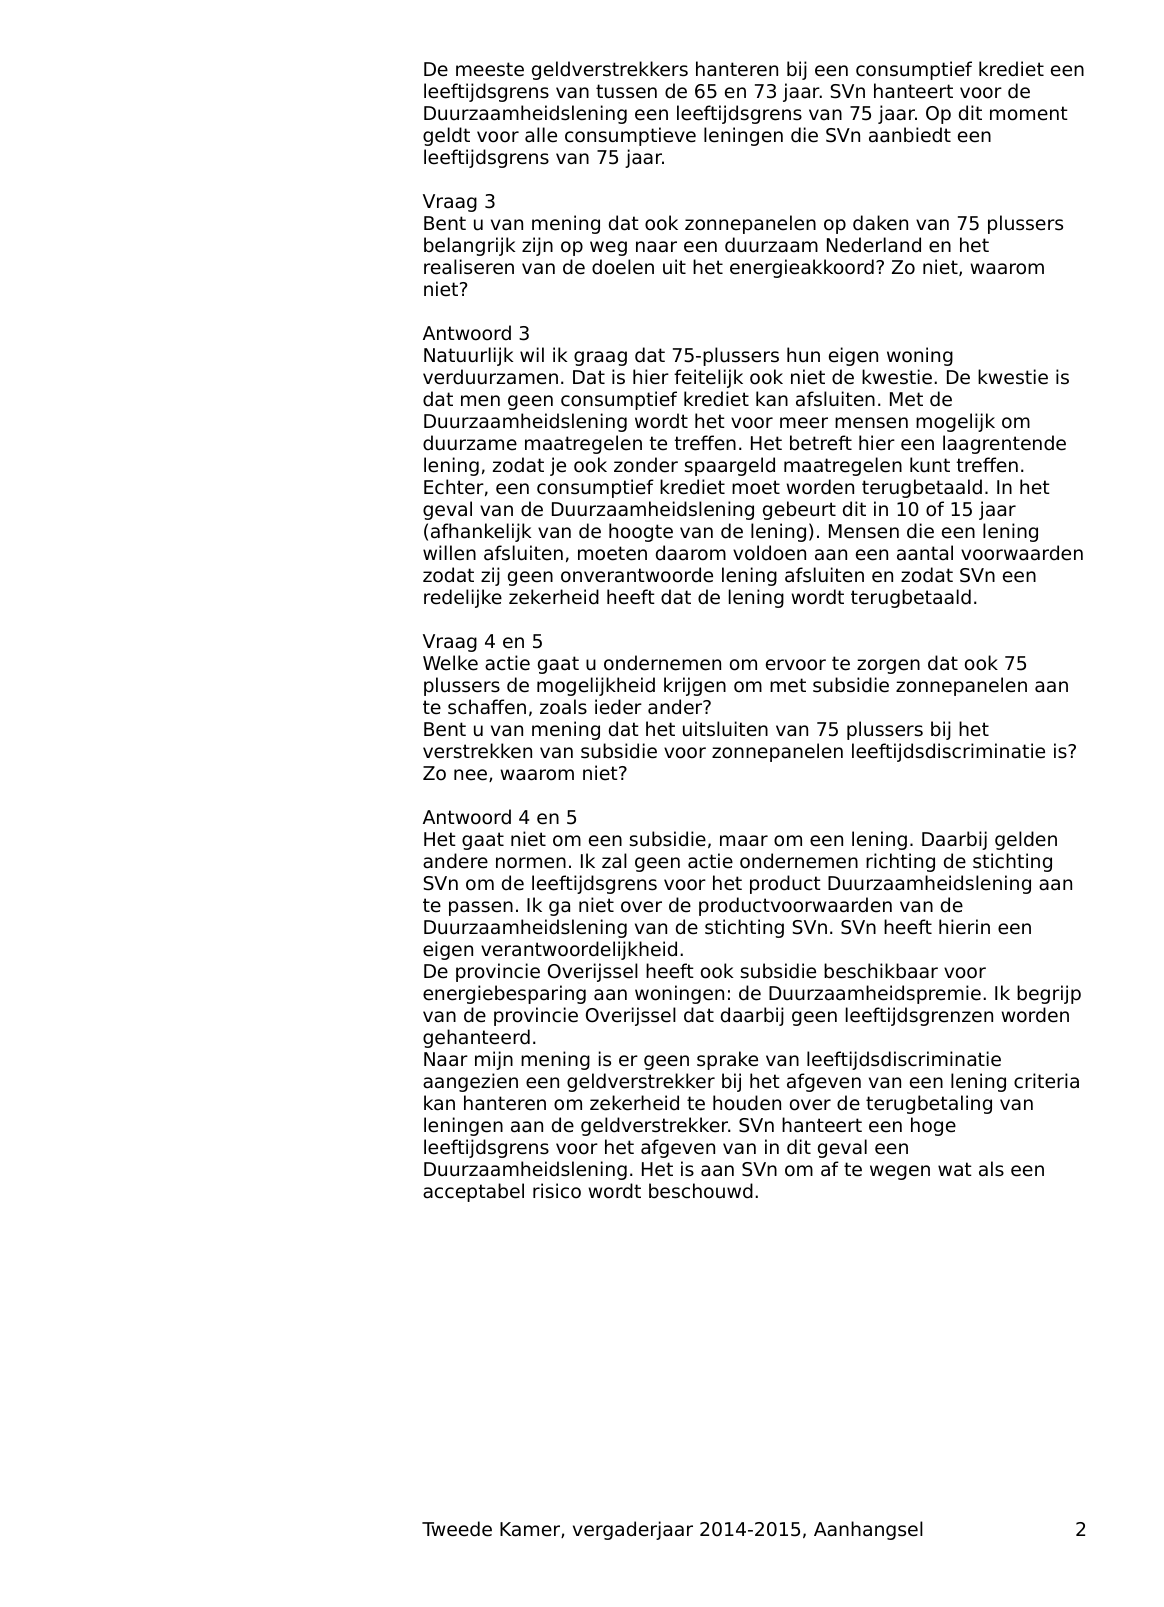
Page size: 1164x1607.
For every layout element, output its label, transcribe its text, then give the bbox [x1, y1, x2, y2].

text Welke actie gaat u ondernemen om ervoor te zorgen dat ook 75 plussers de mogelijkheid krijgen om met subsidie zonnepanelen aan te schaffen, zoals ieder ander? [422, 653, 1087, 719]
text Vraag 3 [422, 191, 1087, 213]
text Het gaat niet om een subsidie, maar om een lening. Daarbij gelden andere normen. Ik zal geen actie ondernemen richting de stichting SVn om de leeftijdsgrens voor het product Duurzaamheidslening aan te passen. Ik ga niet over de productvoorwaarden van de Duurzaamheidslening van de stichting SVn. SVn heeft hierin een eigen verantwoordelijkheid. [422, 829, 1087, 961]
text Naar mijn mening is er geen sprake van leeftijdsdiscriminatie aangezien een geldverstrekker bij het afgeven van een lening criteria kan hanteren om zekerheid te houden over de terugbetaling van leningen aan de geldverstrekker. SVn hanteert een hoge leeftijdsgrens voor het afgeven van in dit geval een Duurzaamheidslening. Het is aan SVn om af te wegen wat als een acceptabel risico wordt beschouwd. [422, 1049, 1087, 1203]
text De meeste geldverstrekkers hanteren bij een consumptief krediet een leeftijdsgrens van tussen de 65 en 73 jaar. SVn hanteert voor de Duurzaamheidslening een leeftijdsgrens van 75 jaar. Op dit moment geldt voor alle consumptieve leningen die SVn aanbiedt een leeftijdsgrens van 75 jaar. [422, 59, 1087, 169]
text Antwoord 3 [422, 323, 1087, 345]
text Natuurlijk wil ik graag dat 75-plussers hun eigen woning verduurzamen. Dat is hier feitelijk ook niet de kwestie. De kwestie is dat men geen consumptief krediet kan afsluiten. Met de Duurzaamheidslening wordt het voor meer mensen mogelijk om duurzame maatregelen te treffen. Het betreft hier een laagrentende lening, zodat je ook zonder spaargeld maatregelen kunt treffen. Echter, een consumptief krediet moet worden terugbetaald. In het geval van de Duurzaamheidslening gebeurt dit in 10 of 15 jaar (afhankelijk van de hoogte van de lening). Mensen die een lening willen afsluiten, moeten daarom voldoen aan een aantal voorwaarden zodat zij geen onverantwoorde lening afsluiten en zodat SVn een redelijke zekerheid heeft dat de lening wordt terugbetaald. [422, 345, 1087, 609]
text De provincie Overijssel heeft ook subsidie beschikbaar voor energiebesparing aan woningen: de Duurzaamheidspremie. Ik begrijp van de provincie Overijssel dat daarbij geen leeftijdsgrenzen worden gehanteerd. [422, 961, 1087, 1049]
text Antwoord 4 en 5 [422, 807, 1087, 829]
text Vraag 4 en 5 [422, 631, 1087, 653]
text Bent u van mening dat ook zonnepanelen op daken van 75 plussers belangrijk zijn op weg naar een duurzaam Nederland en het realiseren van de doelen uit het energieakkoord? Zo niet, waarom niet? [422, 213, 1087, 301]
text Bent u van mening dat het uitsluiten van 75 plussers bij het verstrekken van subsidie voor zonnepanelen leeftijdsdiscriminatie is? Zo nee, waarom niet? [422, 719, 1087, 785]
